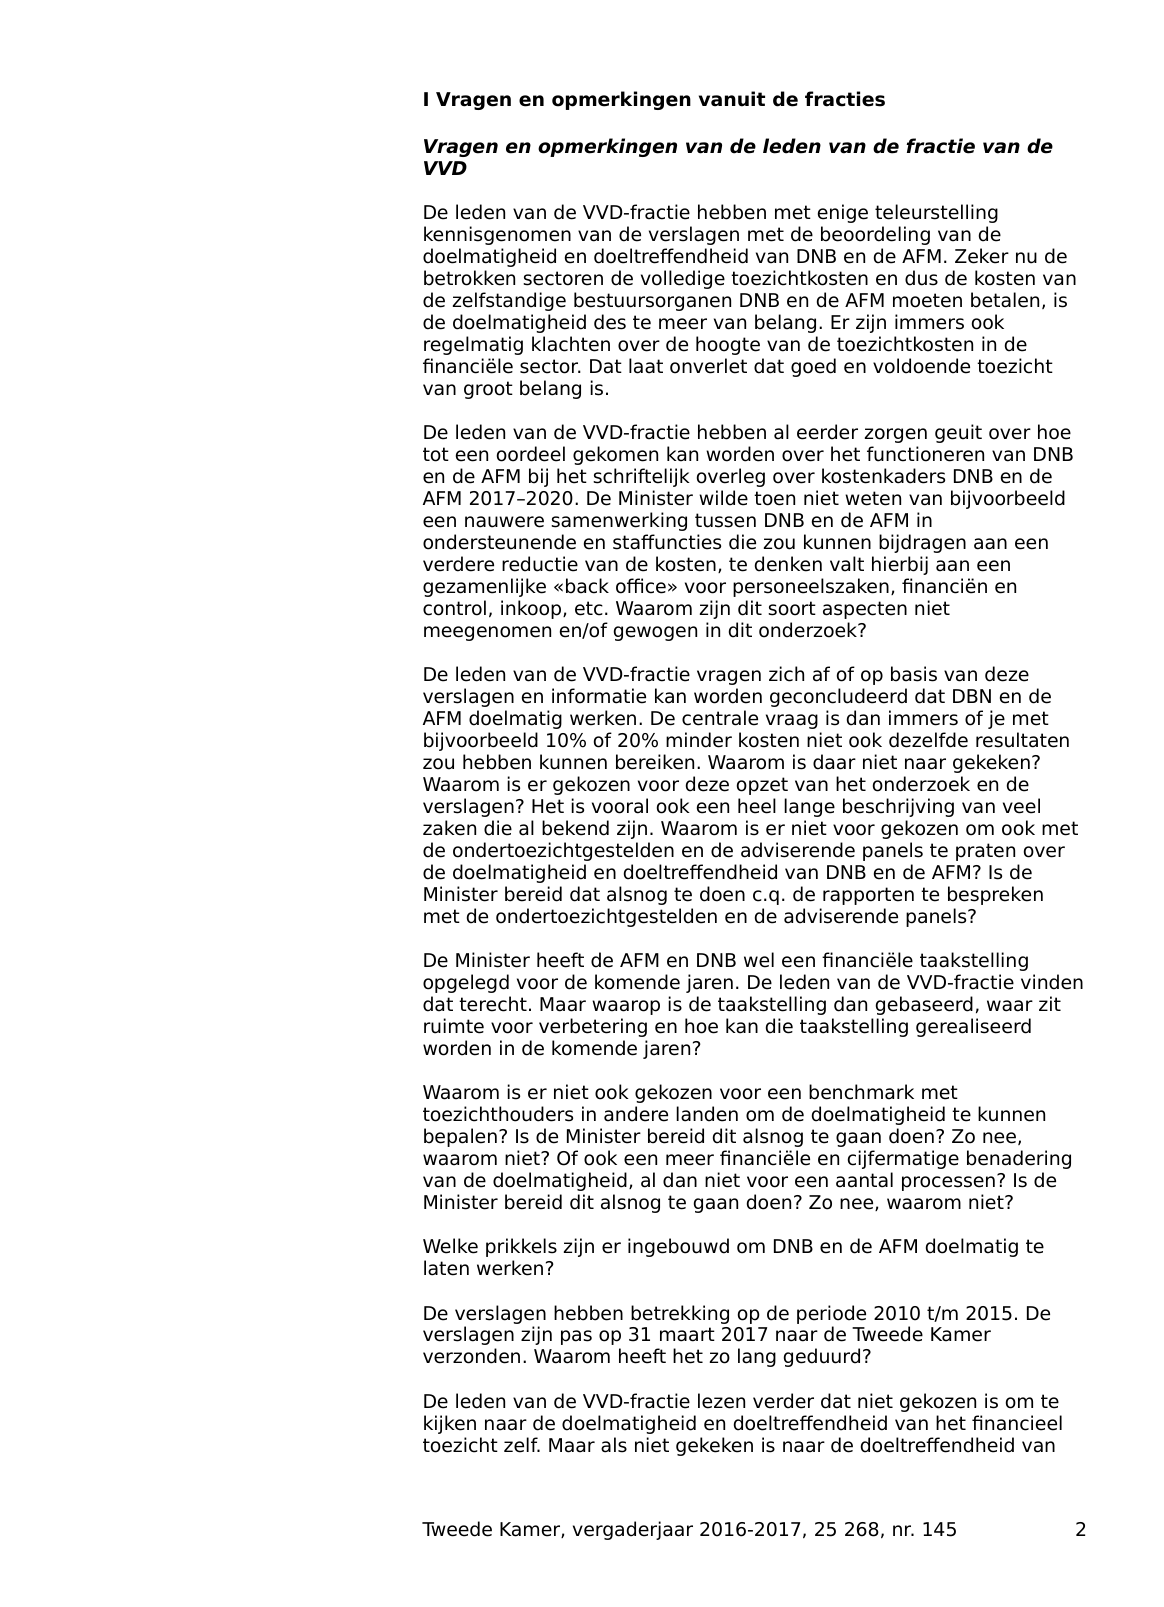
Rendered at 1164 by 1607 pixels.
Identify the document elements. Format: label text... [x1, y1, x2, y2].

text De verslagen hebben betrekking op de periode 2010 t/m 2015. De verslagen zijn pas op 31 maart 2017 naar de Tweede Kamer verzonden. Waarom heeft het zo lang geduurd? [422, 1302, 1087, 1368]
subtitle Vragen en opmerkingen van de leden van de fractie van de VVD [422, 136, 1087, 180]
text Waarom is er niet ook gekozen voor een benchmark met toezichthouders in andere landen om de doelmatigheid te kunnen bepalen? Is de Minister bereid dit alsnog te gaan doen? Zo nee, waarom niet? Of ook een meer financiële en cijfermatige benadering van de doelmatigheid, al dan niet voor een aantal processen? Is de Minister bereid dit alsnog te gaan doen? Zo nee, waarom niet? [422, 1082, 1087, 1214]
text De Minister heeft de AFM en DNB wel een financiële taakstelling opgelegd voor de komende jaren. De leden van de VVD-fractie vinden dat terecht. Maar waarop is de taakstelling dan gebaseerd, waar zit ruimte voor verbetering en hoe kan die taakstelling gerealiseerd worden in de komende jaren? [422, 950, 1087, 1060]
text Welke prikkels zijn er ingebouwd om DNB en de AFM doelmatig te laten werken? [422, 1236, 1087, 1280]
subtitle I Vragen en opmerkingen vanuit de fracties [422, 89, 1087, 111]
text De leden van de VVD-fractie hebben met enige teleurstelling kennisgenomen van de verslagen met de beoordeling van de doelmatigheid en doeltreffendheid van DNB en de AFM. Zeker nu de betrokken sectoren de volledige toezichtkosten en dus de kosten van de zelfstandige bestuursorganen DNB en de AFM moeten betalen, is de doelmatigheid des te meer van belang. Er zijn immers ook regelmatig klachten over de hoogte van de toezichtkosten in de financiële sector. Dat laat onverlet dat goed en voldoende toezicht van groot belang is. [422, 202, 1087, 400]
text De leden van de VVD-fractie lezen verder dat niet gekozen is om te kijken naar de doelmatigheid en doeltreffendheid van het financieel toezicht zelf. Maar als niet gekeken is naar de doeltreffendheid van [422, 1391, 1087, 1456]
text De leden van de VVD-fractie vragen zich af of op basis van deze verslagen en informatie kan worden geconcludeerd dat DBN en de AFM doelmatig werken. De centrale vraag is dan immers of je met bijvoorbeeld 10% of 20% minder kosten niet ook dezelfde resultaten zou hebben kunnen bereiken. Waarom is daar niet naar gekeken? Waarom is er gekozen voor deze opzet van het onderzoek en de verslagen? Het is vooral ook een heel lange beschrijving van veel zaken die al bekend zijn. Waarom is er niet voor gekozen om ook met de ondertoezichtgestelden en de adviserende panels te praten over de doelmatigheid en doeltreffendheid van DNB en de AFM? Is de Minister bereid dat alsnog te doen c.q. de rapporten te bespreken met de ondertoezichtgestelden en de adviserende panels? [422, 664, 1087, 928]
text De leden van de VVD-fractie hebben al eerder zorgen geuit over hoe tot een oordeel gekomen kan worden over het functioneren van DNB en de AFM bij het schriftelijk overleg over kostenkaders DNB en de AFM 2017–2020. De Minister wilde toen niet weten van bijvoorbeeld een nauwere samenwerking tussen DNB en de AFM in ondersteunende en staffuncties die zou kunnen bijdragen aan een verdere reductie van de kosten, te denken valt hierbij aan een gezamenlijke «back office» voor personeelszaken, financiën en control, inkoop, etc. Waarom zijn dit soort aspecten niet meegenomen en/of gewogen in dit onderzoek? [422, 422, 1087, 642]
